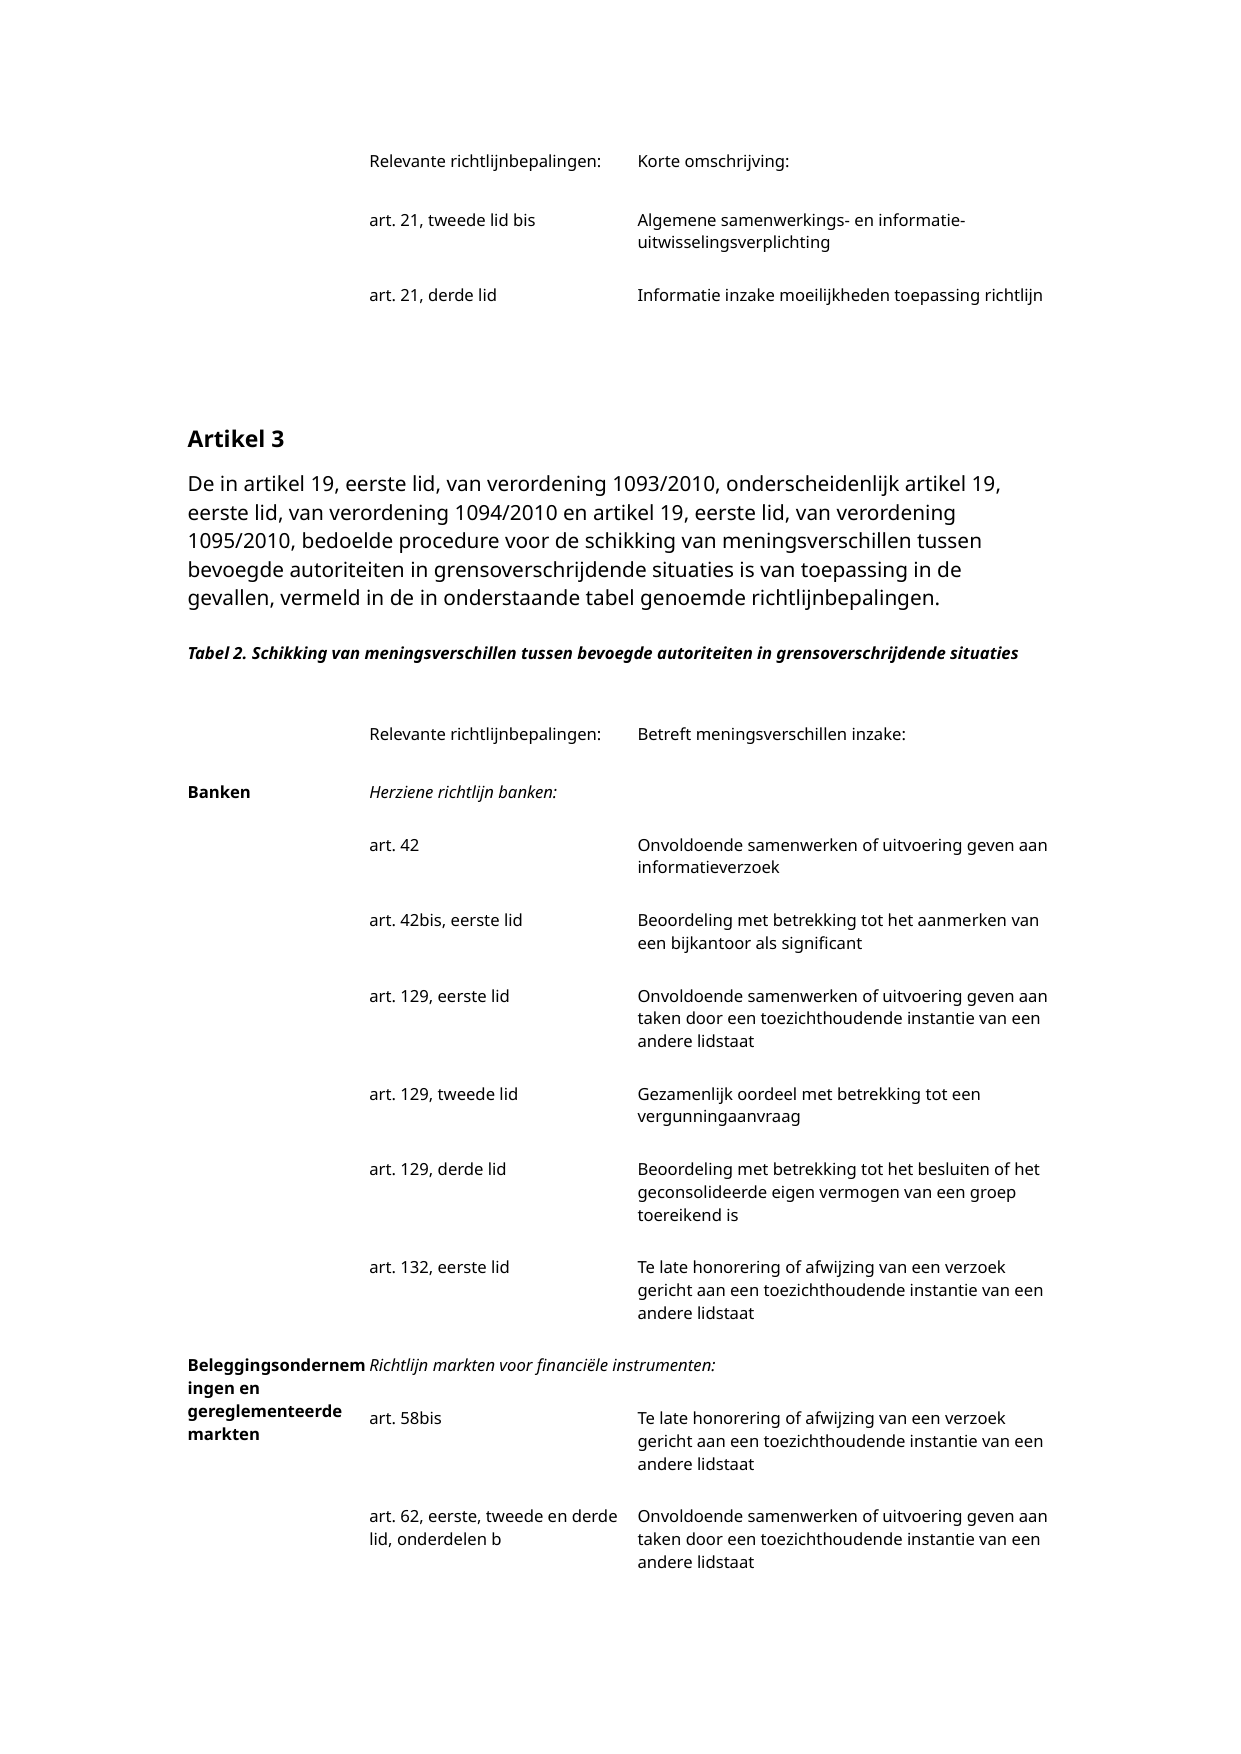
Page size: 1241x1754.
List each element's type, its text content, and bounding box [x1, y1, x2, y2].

table_cell [188, 1256, 369, 1354]
table_cell art. 62, eerste, tweede en derde lid, onderdelen b [369, 1505, 637, 1603]
table_cell art. 42bis, eerste lid [369, 909, 637, 984]
table_header Relevante richtlijnbepalingen: [369, 722, 637, 781]
table_cell Richtlijn markten voor financiële instrumenten: [369, 1354, 1053, 1407]
table_header [188, 722, 369, 781]
table_cell Banken [188, 781, 369, 833]
table_cell art. 129, eerste lid [369, 984, 637, 1082]
table_cell [188, 909, 369, 984]
table_cell Algemene samenwerkings- en informatie-uitwisselingsverplichting [637, 209, 1053, 284]
table_cell [188, 209, 369, 284]
table_header Korte omschrijving: [637, 150, 1053, 208]
table_cell art. 129, derde lid [369, 1158, 637, 1256]
table_cell [188, 984, 369, 1082]
table_cell Beoordeling met betrekking tot het aanmerken van een bijkantoor als significant [637, 909, 1053, 984]
table_header Betreft meningsverschillen inzake: [637, 722, 1053, 781]
table_cell Onvoldoende samenwerken of uitvoering geven aan taken door een toezichthoudende instantie van een andere lidstaat [637, 984, 1053, 1082]
table_cell art. 42 [369, 834, 637, 909]
table_cell art. 132, eerste lid [369, 1256, 637, 1354]
text Tabel 2. Schikking van meningsverschillen tussen bevoegde autoriteiten in grensoverschrijdende situaties [187, 642, 1053, 664]
table_cell art. 21, derde lid [369, 284, 637, 342]
table_cell Onvoldoende samenwerken of uitvoering geven aan taken door een toezichthoudende instantie van een andere lidstaat [637, 1505, 1053, 1603]
table_cell [188, 1083, 369, 1158]
text De in artikel 19, eerste lid, van verordening 1093/2010, onderscheidenlijk artikel 19, eerste lid, van verordening 1094/2010 en artikel 19, eerste lid, van verordening 1095/2010, bedoelde procedure voor de schikking van meningsverschillen tussen bevoegde autoriteiten in grensoverschrijdende situaties is van toepassing in de gevallen, vermeld in de in onderstaande tabel genoemde richtlijnbepalingen. [187, 469, 1053, 612]
subtitle Artikel 3 [187, 423, 1053, 454]
table_cell Beleggingsondernemingen en gereglementeerde markten [188, 1354, 369, 1603]
table_cell Onvoldoende samenwerken of uitvoering geven aan informatieverzoek [637, 834, 1053, 909]
table_cell Te late honorering of afwijzing van een verzoek gericht aan een toezichthoudende instantie van een andere lidstaat [637, 1407, 1053, 1505]
table_cell art. 58bis [369, 1407, 637, 1505]
table_cell art. 129, tweede lid [369, 1083, 637, 1158]
table_cell [188, 1158, 369, 1256]
table_cell Herziene richtlijn banken: [369, 781, 1053, 833]
table_cell [188, 834, 369, 909]
table_header [188, 150, 369, 208]
table_cell [188, 284, 369, 342]
table_cell Te late honorering of afwijzing van een verzoek gericht aan een toezichthoudende instantie van een andere lidstaat [637, 1256, 1053, 1354]
table_cell Gezamenlijk oordeel met betrekking tot een vergunningaanvraag [637, 1083, 1053, 1158]
table_cell Beoordeling met betrekking tot het besluiten of het geconsolideerde eigen vermogen van een groep toereikend is [637, 1158, 1053, 1256]
table_cell art. 21, tweede lid bis [369, 209, 637, 284]
table_cell Informatie inzake moeilijkheden toepassing richtlijn [637, 284, 1053, 342]
table_header Relevante richtlijnbepalingen: [369, 150, 637, 208]
